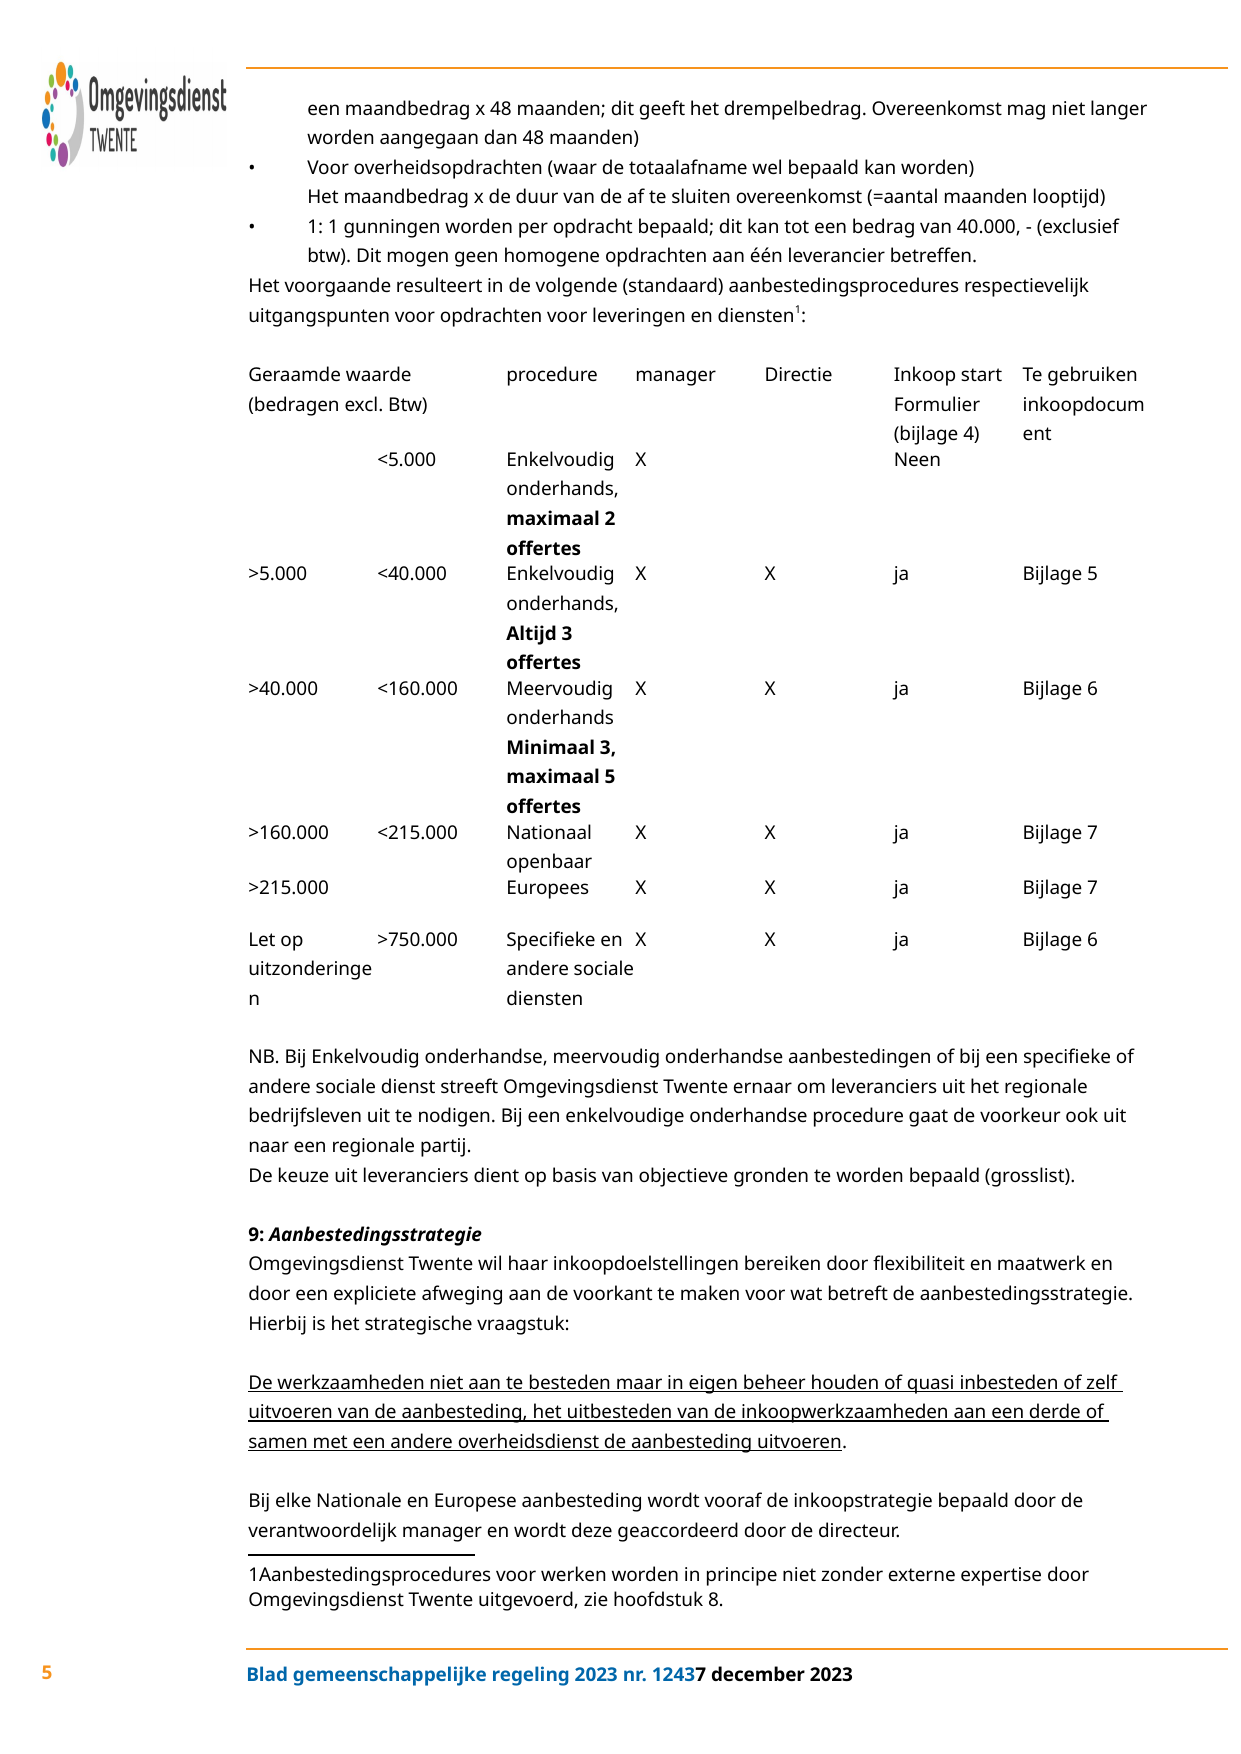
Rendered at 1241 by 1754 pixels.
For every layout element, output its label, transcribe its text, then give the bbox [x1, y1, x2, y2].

table_header Te gebruiken inkoopdocument [1023, 361, 1152, 446]
list 1: 1 gunningen worden per opdracht bepaald; dit kan tot een bedrag van 40.000, - (exclusief btw). Dit mogen geen homogene opdrachten aan één leverancier betreffen. [248, 213, 1152, 268]
table_cell >40.000 [248, 675, 377, 819]
table_cell Nationaal openbaar [506, 819, 635, 874]
text Omgevingsdienst Twente wil haar inkoopdoelstellingen bereiken door flexibiliteit en maatwerk en door een expliciete afweging aan de voorkant te maken voor wat betreft de aanbestedingsstrategie. Hierbij is het strategische vraagstuk: [248, 1251, 1152, 1336]
text De keuze uit leveranciers dient op basis van objectieve gronden te worden bepaald (grosslist). [248, 1162, 1152, 1188]
table_cell X [764, 561, 893, 675]
table_cell Europees [506, 874, 635, 900]
table_cell >5.000 [248, 561, 377, 675]
table_cell X [635, 561, 764, 675]
table_cell ja [894, 819, 1022, 874]
table_cell X [635, 819, 764, 874]
table_cell [248, 900, 377, 926]
table_cell <5.000 [377, 446, 506, 561]
table_cell >215.000 [248, 874, 377, 900]
table_cell <160.000 [377, 675, 506, 819]
table_cell [1023, 446, 1152, 561]
text Het voorgaande resulteert in de volgende (standaard) aanbestedingsprocedures respectievelijk uitgangspunten voor opdrachten voor leveringen en diensten: [248, 272, 1152, 328]
table_cell ja [894, 874, 1022, 900]
table_cell [764, 900, 893, 926]
table_cell Meervoudig onderhands Minimaal 3, maximaal 5 offertes [506, 675, 635, 819]
table_cell Bijlage 5 [1023, 561, 1152, 675]
table_header Directie [764, 361, 893, 446]
table_cell [635, 900, 764, 926]
table_cell [764, 446, 893, 561]
table_cell Bijlage 6 [1023, 926, 1152, 1011]
text Aanbestedingsprocedures voor werken worden in principe niet zonder externe expertise door Omgevingsdienst Twente uitgevoerd, zie hoofdstuk 8. [248, 1561, 1152, 1612]
table_cell X [635, 446, 764, 561]
table_cell X [635, 874, 764, 900]
table_cell Bijlage 7 [1023, 819, 1152, 874]
picture [41, 47, 231, 172]
table_cell >750.000 [377, 926, 506, 1011]
table_cell Enkelvoudig onderhands, maximaal 2 offertes [506, 446, 635, 561]
text De werkzaamheden niet aan te besteden maar in eigen beheer houden of quasi inbesteden of zelf uitvoeren van de aanbesteding, het uitbesteden van de inkoopwerkzaamheden aan een derde of samen met een andere overheidsdienst de aanbesteding uitvoeren. [248, 1369, 1152, 1454]
table_header procedure [506, 361, 635, 446]
table_cell ja [894, 675, 1022, 819]
table_header Inkoop start Formulier (bijlage 4) [894, 361, 1022, 446]
text 9: Aanbestedingsstrategie [248, 1221, 1152, 1247]
table_cell [1023, 900, 1152, 926]
table_cell >160.000 [248, 819, 377, 874]
table_cell [377, 900, 506, 926]
table_cell [894, 900, 1022, 926]
table_cell [248, 446, 377, 561]
table_cell Neen [894, 446, 1022, 561]
table_cell Specifieke en andere sociale diensten [506, 926, 635, 1011]
table_cell Bijlage 7 [1023, 874, 1152, 900]
table_cell <215.000 [377, 819, 506, 874]
list Het maandbedrag x de duur van de af te sluiten overeenkomst (=aantal maanden looptijd) [248, 183, 1152, 209]
table_cell [377, 874, 506, 900]
table_cell <40.000 [377, 561, 506, 675]
table_cell X [764, 819, 893, 874]
table_header manager [635, 361, 764, 446]
table_cell X [764, 675, 893, 819]
table_cell ja [894, 561, 1022, 675]
table_cell X [635, 926, 764, 1011]
table_cell Bijlage 6 [1023, 675, 1152, 819]
table_cell Let op uitzonderingen [248, 926, 377, 1011]
text NB. Bij Enkelvoudig onderhandse, meervoudig onderhandse aanbestedingen of bij een specifieke of andere sociale dienst streeft Omgevingsdienst Twente ernaar om leveranciers uit het regionale bedrijfsleven uit te nodigen. Bij een enkelvoudige onderhandse procedure gaat de voorkeur ook uit naar een regionale partij. [248, 1043, 1152, 1158]
list een maandbedrag x 48 maanden; dit geeft het drempelbedrag. Overeenkomst mag niet langer worden aangegaan dan 48 maanden) [248, 95, 1152, 150]
table_cell [506, 900, 635, 926]
table_cell X [635, 675, 764, 819]
table_cell ja [894, 926, 1022, 1011]
list Voor overheidsopdrachten (waar de totaalafname wel bepaald kan worden) [248, 154, 1152, 180]
text Bij elke Nationale en Europese aanbesteding wordt vooraf de inkoopstrategie bepaald door de verantwoordelijk manager en wordt deze geaccordeerd door de directeur. [248, 1487, 1152, 1543]
table_cell X [764, 874, 893, 900]
table_header Geraamde waarde (bedragen excl. Btw) [248, 361, 506, 446]
table_cell X [764, 926, 893, 1011]
table_cell Enkelvoudig onderhands, Altijd 3 offertes [506, 561, 635, 675]
